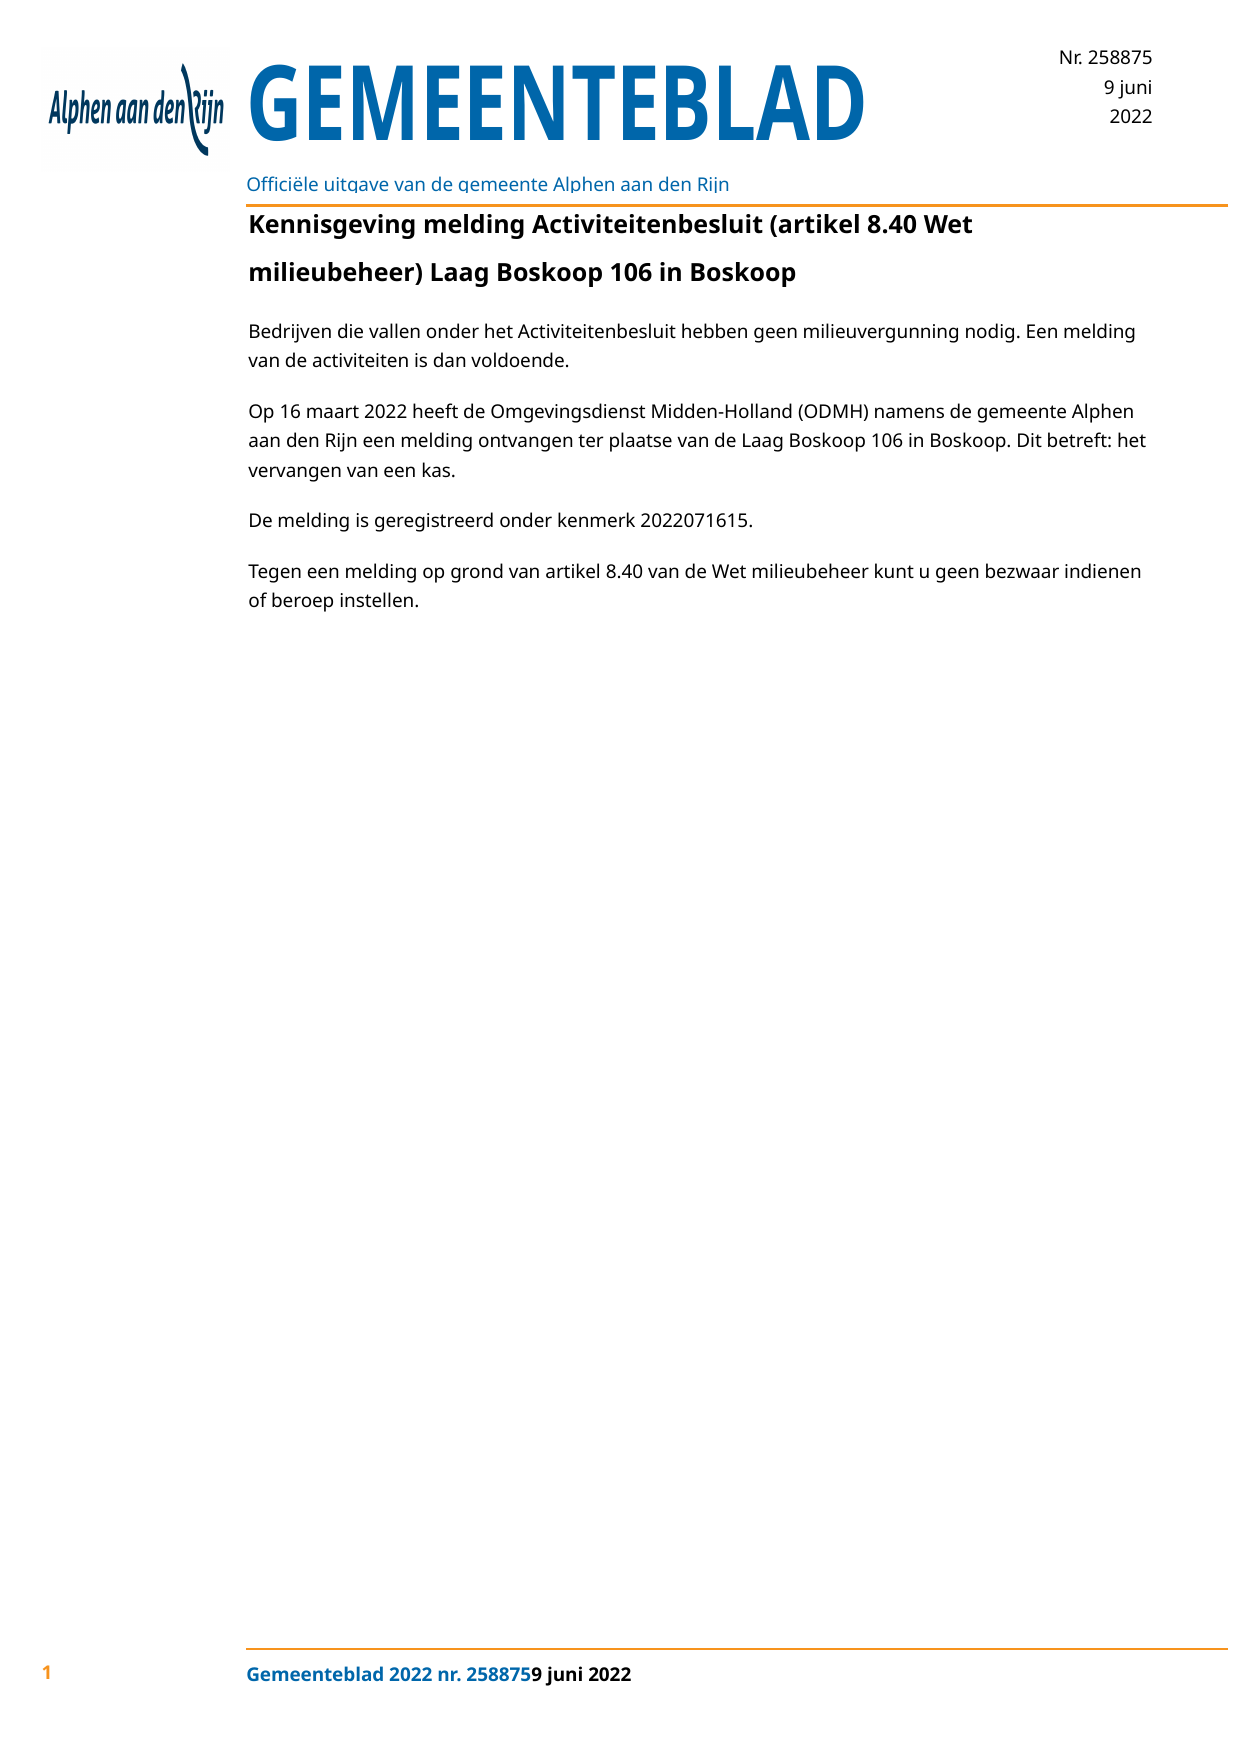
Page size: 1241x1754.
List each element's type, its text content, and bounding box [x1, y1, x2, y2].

text Kennisgeving melding Activiteitenbesluit (artikel 8.40 Wet milieubeheer) Laag Boskoop 106 in Boskoop [248, 207, 1152, 288]
text Bedrijven die vallen onder het Activiteitenbesluit hebben geen milieuvergunning nodig. Een melding van de activiteiten is dan voldoende. [248, 318, 1152, 373]
text Op 16 maart 2022 heeft de Omgevingsdienst Midden-Holland (ODMH) namens de gemeente Alphen aan den Rijn een melding ontvangen ter plaatse van de Laag Boskoop 106 in Boskoop. Dit betreft: het vervangen van een kas. [248, 398, 1152, 483]
text De melding is geregistreerd onder kenmerk 2022071615. [248, 507, 1152, 533]
text Tegen een melding op grond van artikel 8.40 van de Wet milieubeheer kunt u geen bezwaar indienen of beroep instellen. [248, 558, 1152, 613]
picture [41, 47, 231, 172]
